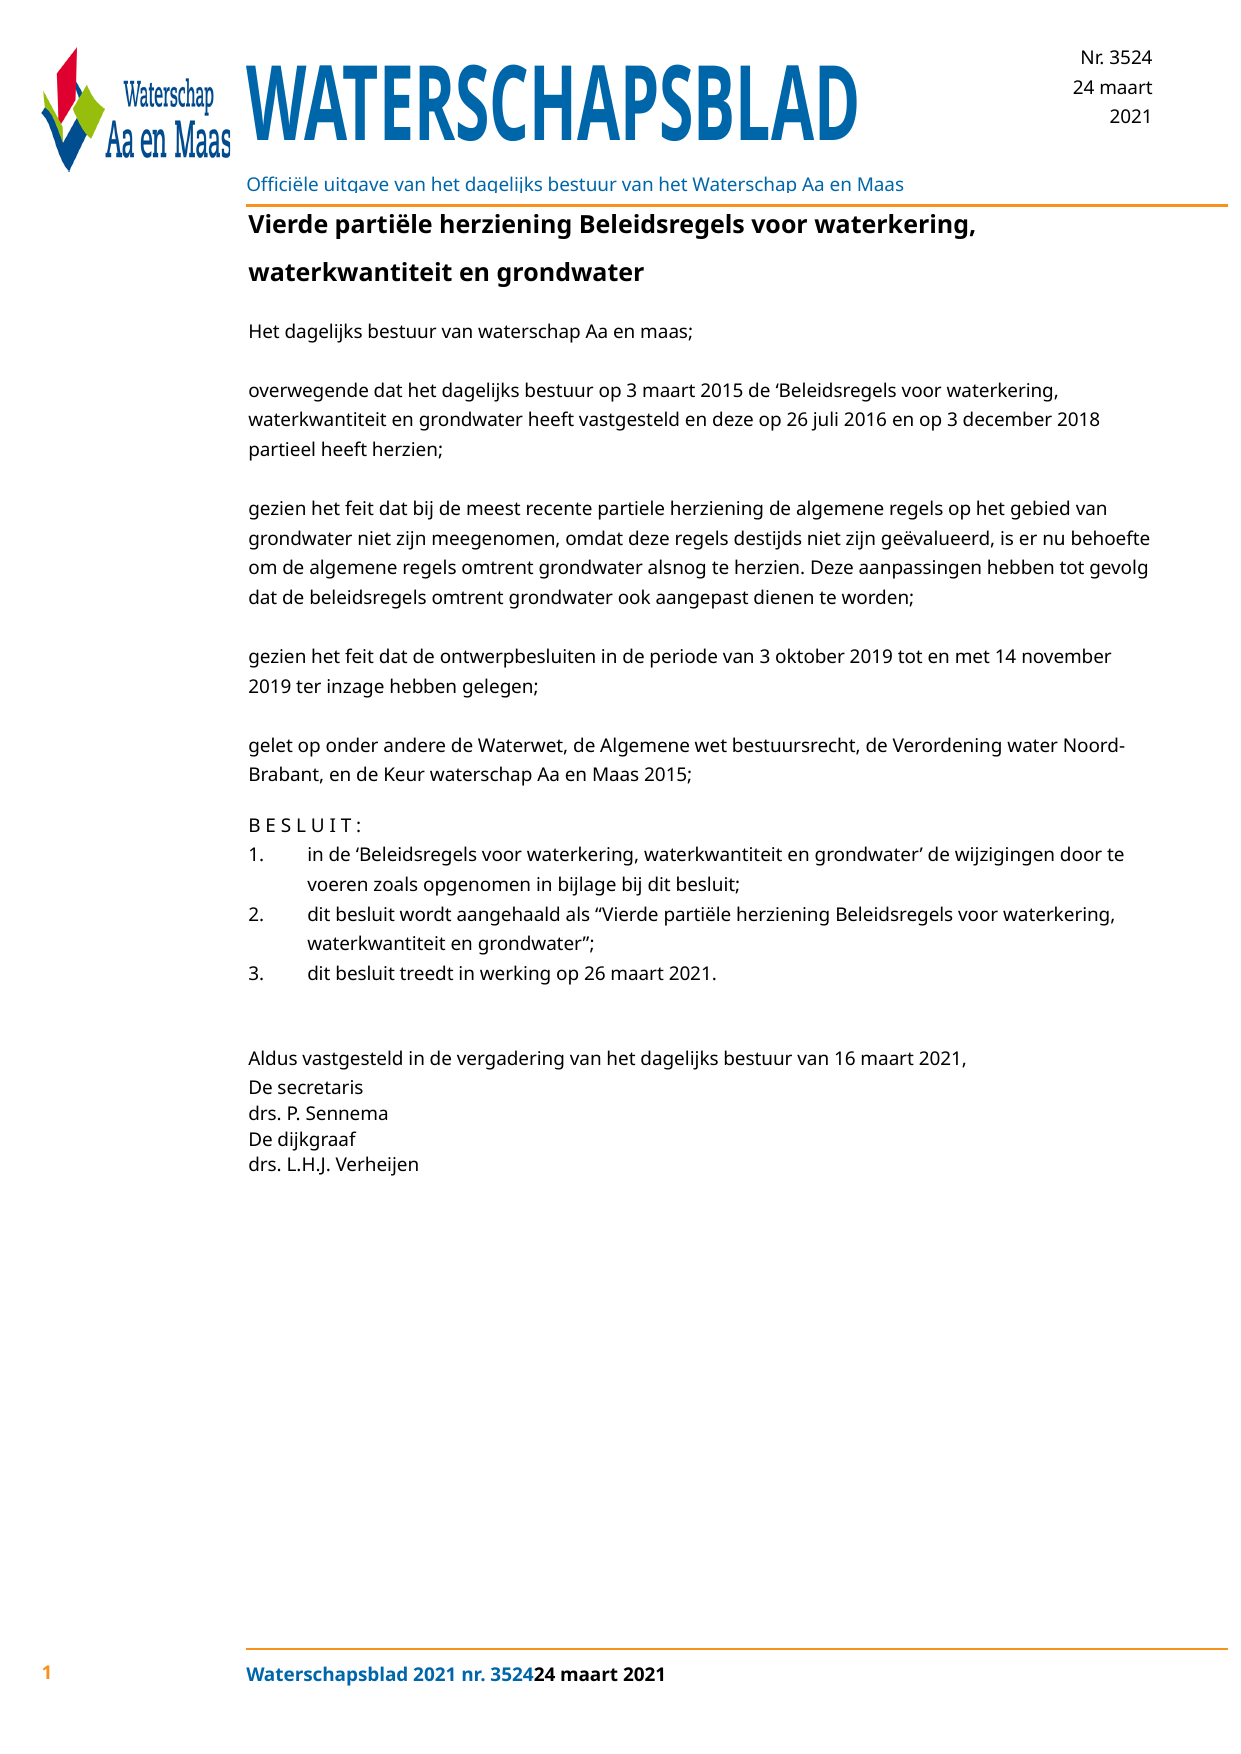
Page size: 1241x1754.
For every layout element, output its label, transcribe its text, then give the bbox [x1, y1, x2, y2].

text gezien het feit dat bij de meest recente partiele herziening de algemene regels op het gebied van grondwater niet zijn meegenomen, omdat deze regels destijds niet zijn geëvalueerd, is er nu behoefte om de algemene regels omtrent grondwater alsnog te herzien. Deze aanpassingen hebben tot gevolg dat de beleidsregels omtrent grondwater ook aangepast dienen te worden; [248, 495, 1152, 610]
list dit besluit treedt in werking op 26 maart 2021. [248, 960, 1152, 986]
text De secretaris [248, 1074, 1152, 1100]
text Aldus vastgesteld in de vergadering van het dagelijks bestuur van 16 maart 2021, [248, 1045, 1152, 1071]
text gelet op onder andere de Waterwet, de Algemene wet bestuursrecht, de Verordening water Noord-Brabant, en de Keur waterschap Aa en Maas 2015; [248, 732, 1152, 787]
list dit besluit wordt aangehaald als “Vierde partiële herziening Beleidsregels voor waterkering, waterkwantiteit en grondwater”; [248, 901, 1152, 956]
text B E S L U I T : [248, 812, 1152, 838]
text drs. L.H.J. Verheijen [248, 1152, 1152, 1177]
text drs. P. Sennema [248, 1100, 1152, 1126]
text gezien het feit dat de ontwerpbesluiten in de periode van 3 oktober 2019 tot en met 14 november 2019 ter inzage hebben gelegen; [248, 643, 1152, 699]
text overwegende dat het dagelijks bestuur op 3 maart 2015 de ‘Beleidsregels voor waterkering, waterkwantiteit en grondwater heeft vastgesteld en deze op 26 juli 2016 en op 3 december 2018 partieel heeft herzien; [248, 377, 1152, 462]
list in de ‘Beleidsregels voor waterkering, waterkwantiteit en grondwater’ de wijzigingen door te voeren zoals opgenomen in bijlage bij dit besluit; [248, 842, 1152, 897]
text Het dagelijks bestuur van waterschap Aa en maas; [248, 318, 1152, 344]
picture [41, 47, 231, 172]
text De dijkgraaf [248, 1126, 1152, 1152]
text Vierde partiële herziening Beleidsregels voor waterkering, waterkwantiteit en grondwater [248, 207, 1152, 288]
